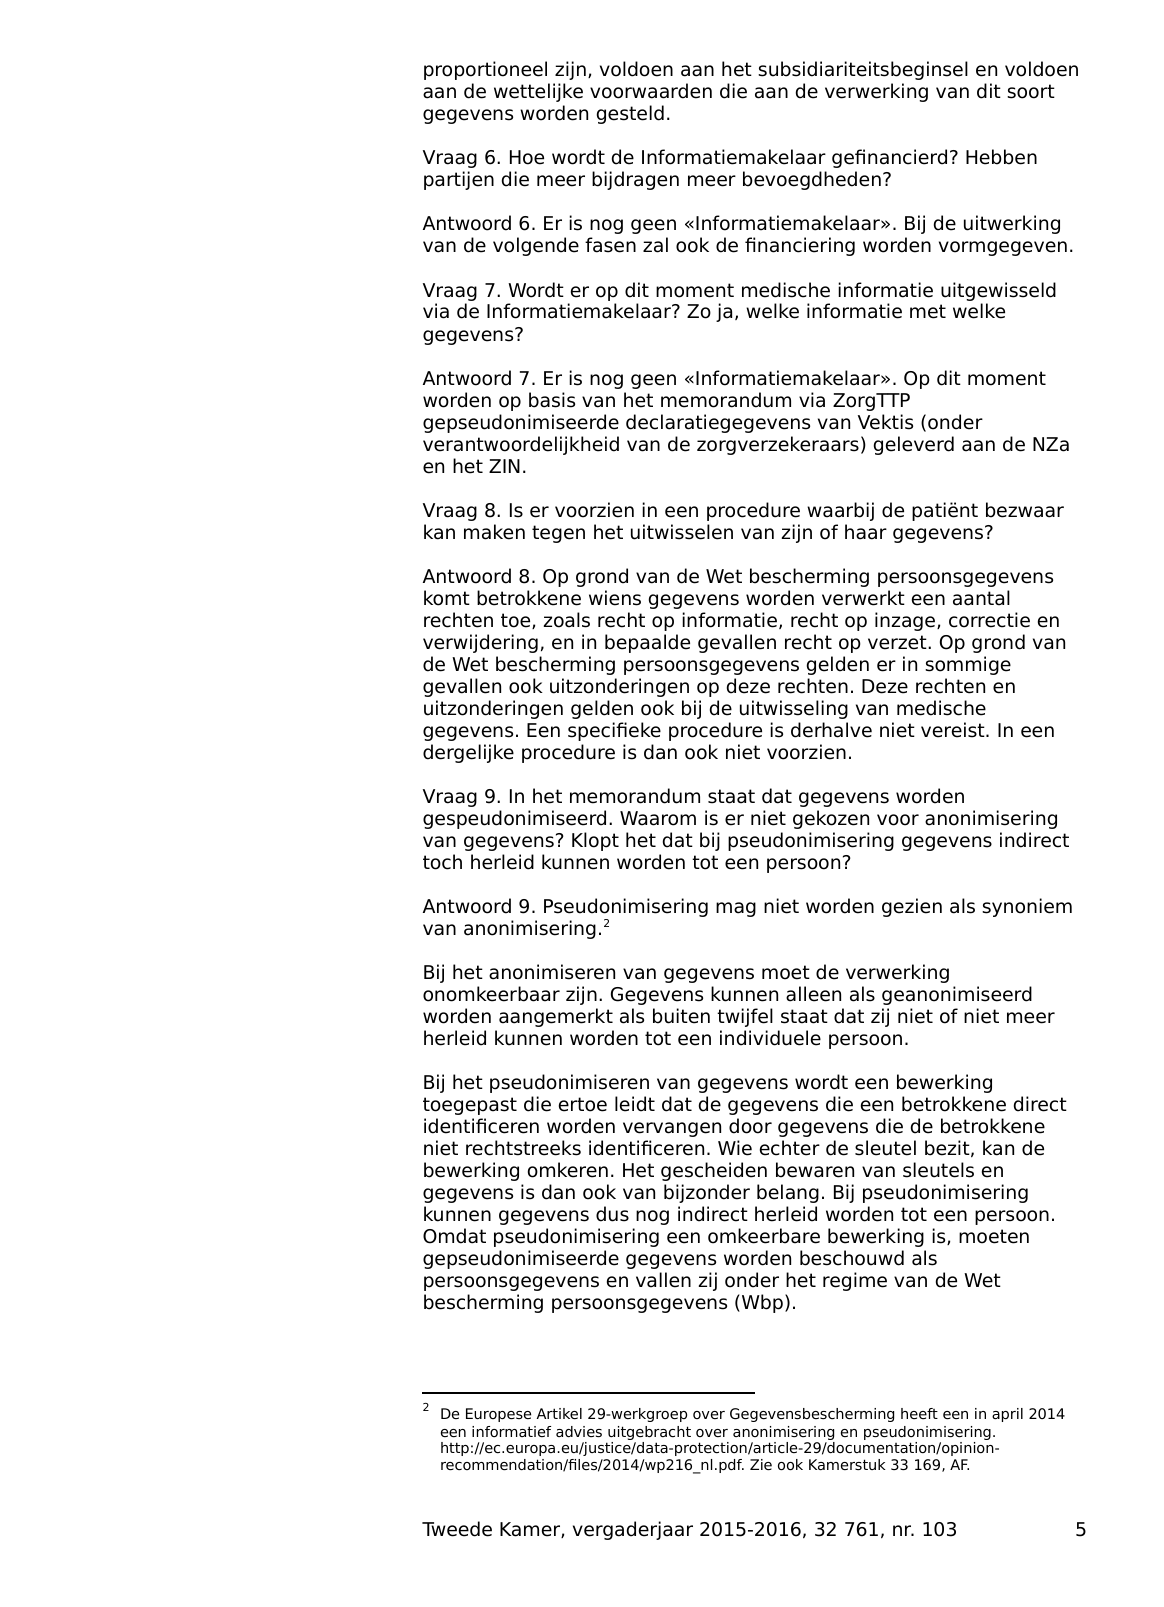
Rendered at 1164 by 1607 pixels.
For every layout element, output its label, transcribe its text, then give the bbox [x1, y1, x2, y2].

text Vraag 7. Wordt er op dit moment medische informatie uitgewisseld via de Informatiemakelaar? Zo ja, welke informatie met welke gegevens? [422, 279, 1087, 345]
text proportioneel zijn, voldoen aan het subsidiariteitsbeginsel en voldoen aan de wettelijke voorwaarden die aan de verwerking van dit soort gegevens worden gesteld. [422, 59, 1087, 125]
text Vraag 9. In het memorandum staat dat gegevens worden gespeudonimiseerd. Waarom is er niet gekozen voor anonimisering van gegevens? Klopt het dat bij pseudonimisering gegevens indirect toch herleid kunnen worden tot een persoon? [422, 786, 1087, 874]
text Vraag 6. Hoe wordt de Informatiemakelaar gefinancierd? Hebben partijen die meer bijdragen meer bevoegdheden? [422, 147, 1087, 191]
text Bij het pseudonimiseren van gegevens wordt een bewerking toegepast die ertoe leidt dat de gegevens die een betrokkene direct identificeren worden vervangen door gegevens die de betrokkene niet rechtstreeks identificeren. Wie echter de sleutel bezit, kan de bewerking omkeren. Het gescheiden bewaren van sleutels en gegevens is dan ook van bijzonder belang. Bij pseudonimisering kunnen gegevens dus nog indirect herleid worden tot een persoon. Omdat pseudonimisering een omkeerbare bewerking is, moeten gepseudonimiseerde gegevens worden beschouwd als persoonsgegevens en vallen zij onder het regime van de Wet bescherming persoonsgegevens (Wbp). [422, 1072, 1087, 1314]
text Vraag 8. Is er voorzien in een procedure waarbij de patiënt bezwaar kan maken tegen het uitwisselen van zijn of haar gegevens? [422, 500, 1087, 544]
text Antwoord 6. Er is nog geen «Informatiemakelaar». Bij de uitwerking van de volgende fasen zal ook de financiering worden vormgegeven. [422, 213, 1087, 257]
text Antwoord 9. Pseudonimisering mag niet worden gezien als synoniem van anonimisering. [422, 896, 1087, 940]
text Antwoord 7. Er is nog geen «Informatiemakelaar». Op dit moment worden op basis van het memorandum via ZorgTTP gepseudonimiseerde declaratiegegevens van Vektis (onder verantwoordelijkheid van de zorgverzekeraars) geleverd aan de NZa en het ZIN. [422, 368, 1087, 477]
text Bij het anonimiseren van gegevens moet de verwerking onomkeerbaar zijn. Gegevens kunnen alleen als geanonimiseerd worden aangemerkt als buiten twijfel staat dat zij niet of niet meer herleid kunnen worden tot een individuele persoon. [422, 962, 1087, 1050]
text De Europese Artikel 29-werkgroep over Gegevensbescherming heeft een in april 2014 een informatief advies uitgebracht over anonimisering en pseudonimisering. http://ec.europa.eu/justice/data-protection/article-29/documentation/opinion-recommendation/files/2014/wp216_nl.pdf. Zie ook Kamerstuk 33 169, AF. [422, 1402, 1087, 1474]
text Antwoord 8. Op grond van de Wet bescherming persoonsgegevens komt betrokkene wiens gegevens worden verwerkt een aantal rechten toe, zoals recht op informatie, recht op inzage, correctie en verwijdering, en in bepaalde gevallen recht op verzet. Op grond van de Wet bescherming persoonsgegevens gelden er in sommige gevallen ook uitzonderingen op deze rechten. Deze rechten en uitzonderingen gelden ook bij de uitwisseling van medische gegevens. Een specifieke procedure is derhalve niet vereist. In een dergelijke procedure is dan ook niet voorzien. [422, 566, 1087, 764]
